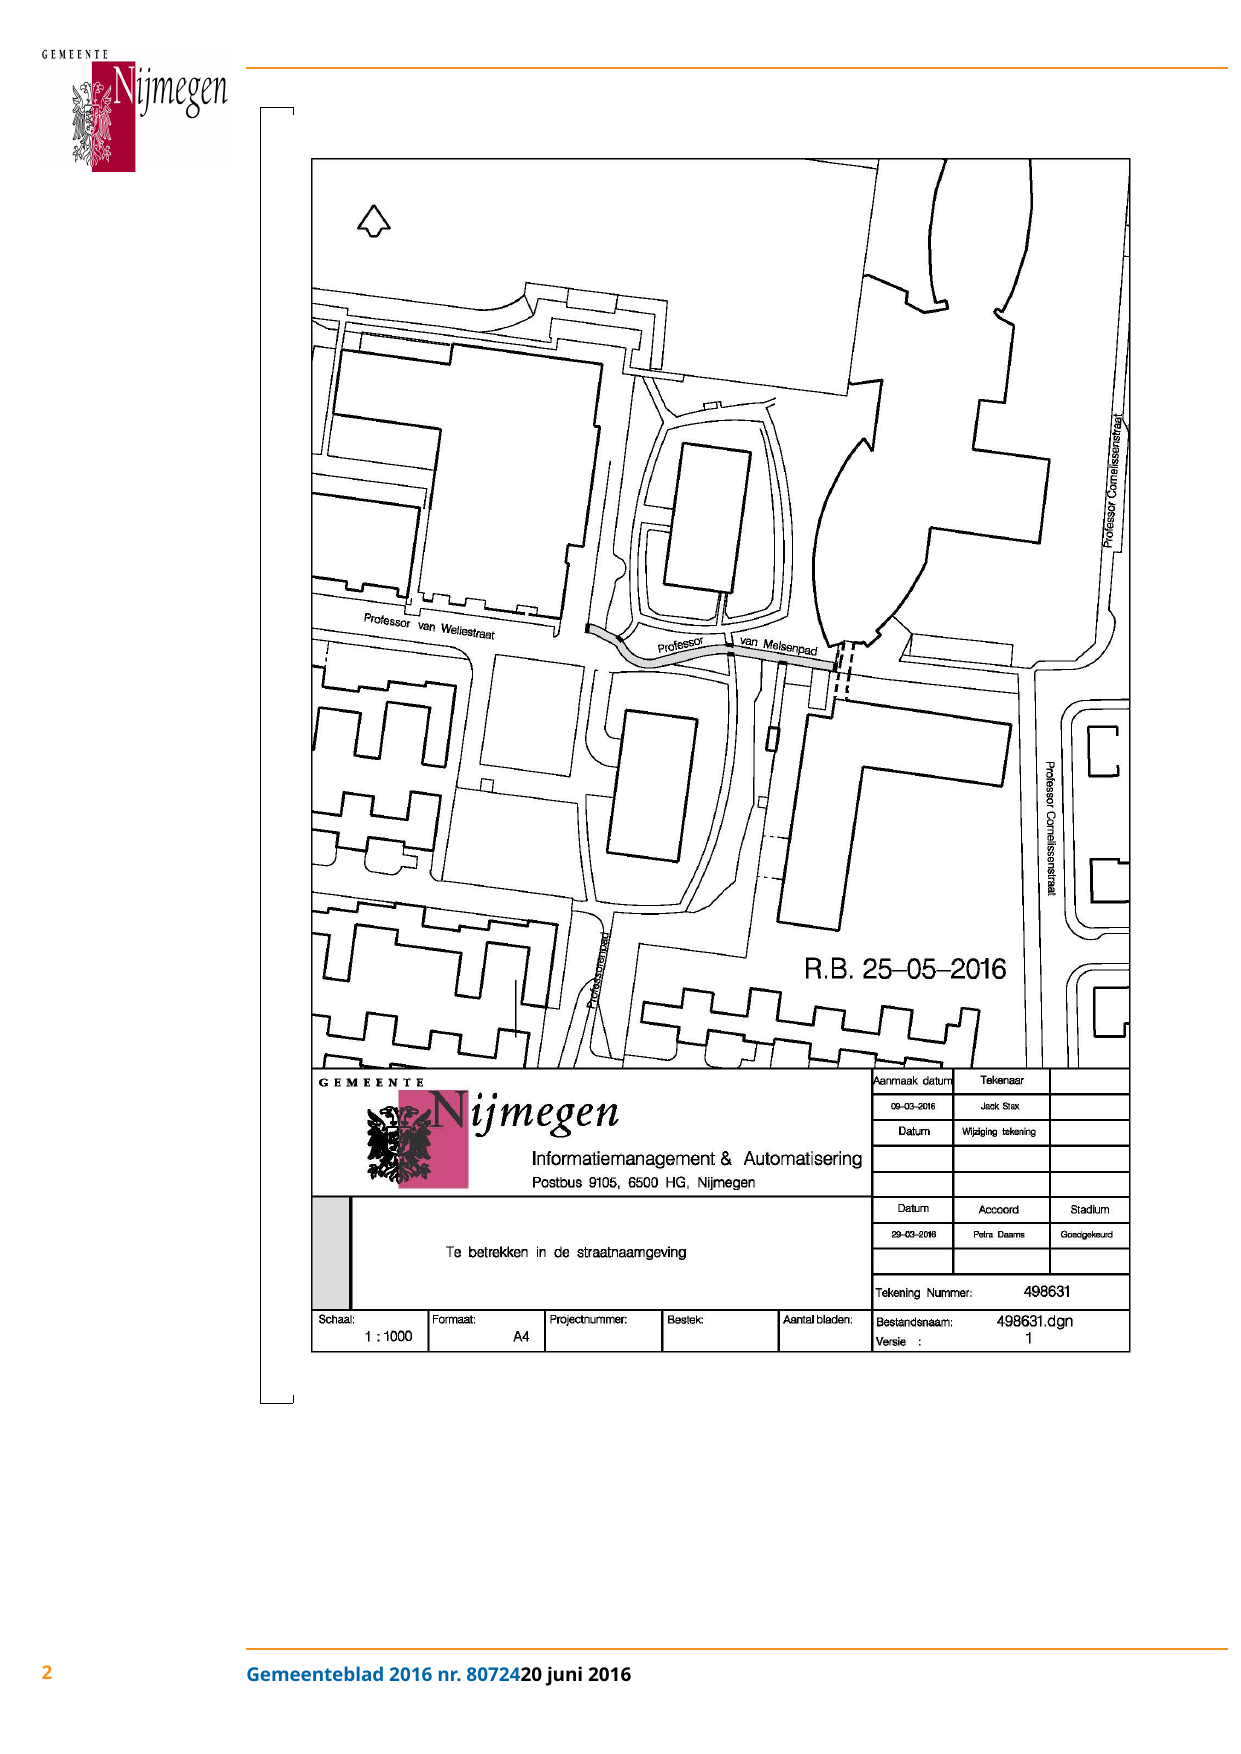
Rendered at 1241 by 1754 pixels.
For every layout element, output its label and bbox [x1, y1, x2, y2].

picture [268, 115, 1173, 1395]
picture [41, 47, 231, 172]
